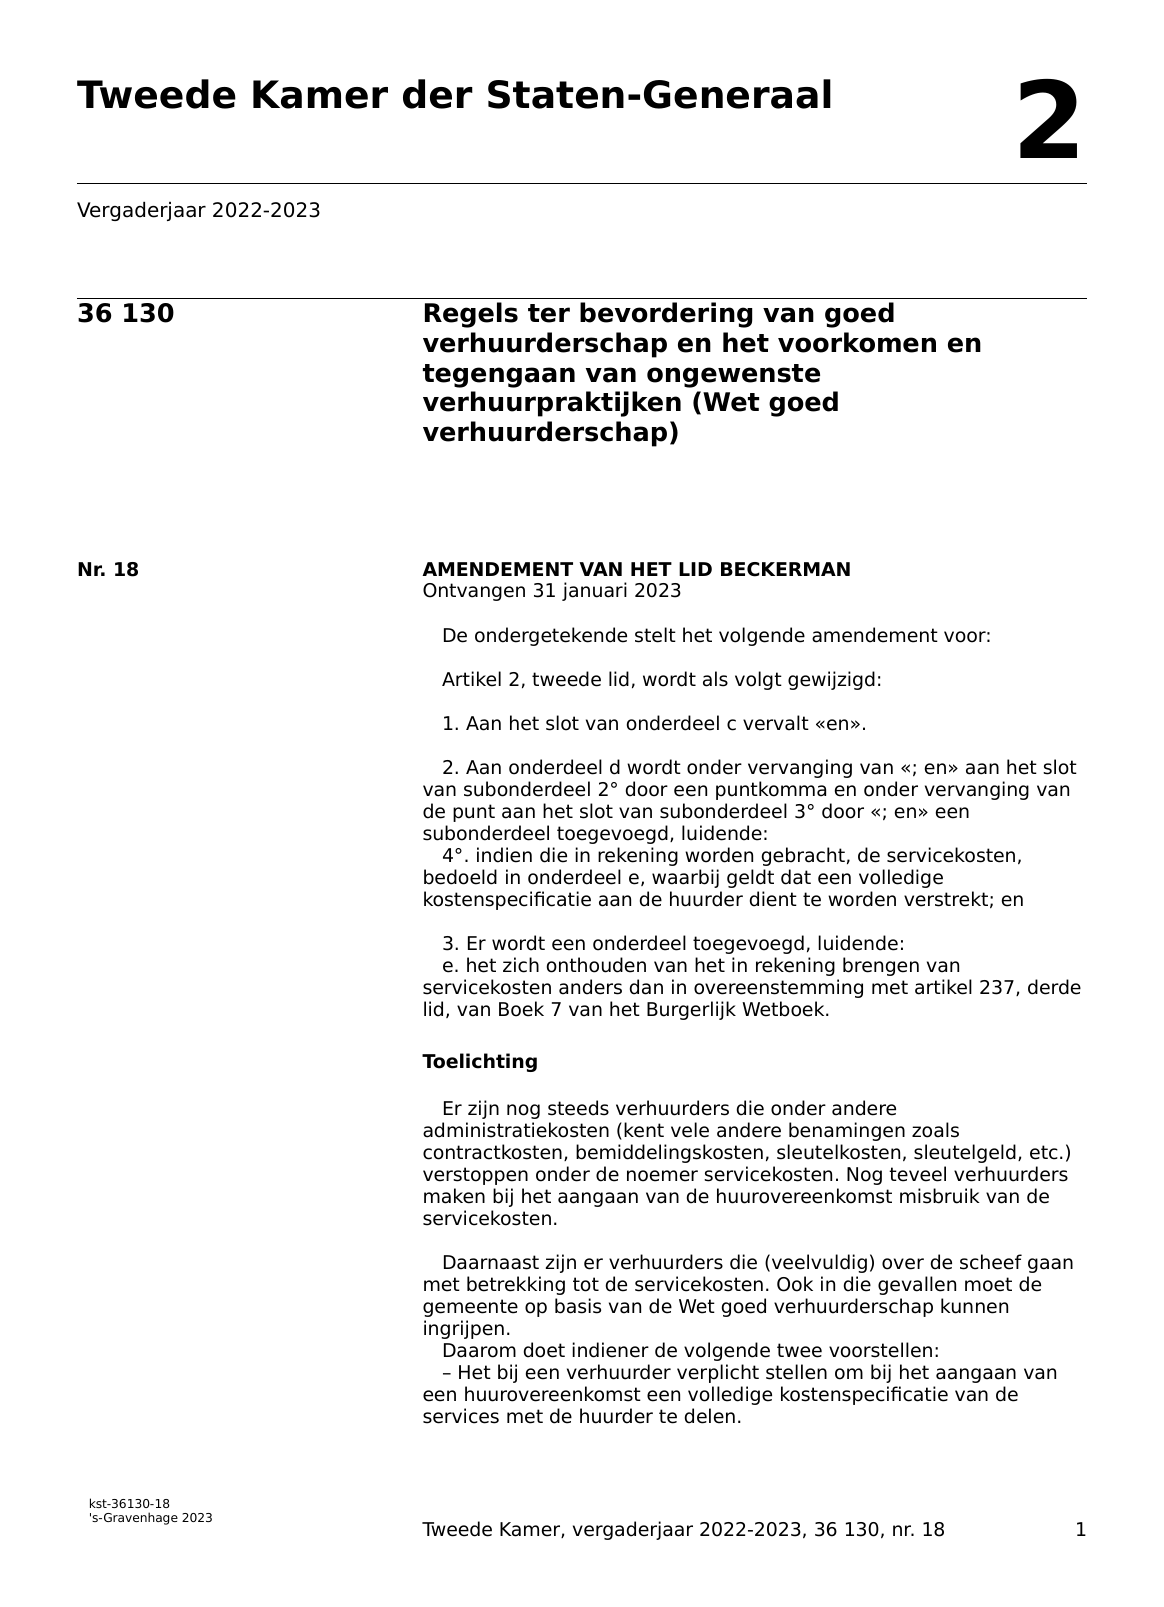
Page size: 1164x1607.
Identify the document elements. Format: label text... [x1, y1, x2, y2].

text Daarom doet indiener de volgende twee voorstellen: [422, 1340, 1087, 1362]
text De ondergetekende stelt het volgende amendement voor: [422, 624, 1087, 647]
text 's-Gravenhage 2023 [88, 1511, 323, 1525]
subtitle Toelichting [422, 1051, 1087, 1073]
table_header Tweede Kamer der Staten-Generaal [77, 59, 886, 183]
text Er zijn nog steeds verhuurders die onder andere administratiekosten (kent vele andere benamingen zoals contractkosten, bemiddelingskosten, sleutelkosten, sleutelgeld, etc.) verstoppen onder de noemer servicekosten. Nog teveel verhuurders maken bij het aangaan van de huurovereenkomst misbruik van de servicekosten. [422, 1098, 1087, 1230]
table_cell Vergaderjaar 2022-2023 [77, 184, 1087, 298]
text 4°. indien die in rekening worden gebracht, de servicekosten, bedoeld in onderdeel e, waarbij geldt dat een volledige kostenspecificatie aan de huurder dient te worden verstrekt; en [422, 845, 1087, 911]
text 1. Aan het slot van onderdeel c vervalt «en». [422, 713, 1087, 735]
text kst-36130-18 [88, 1497, 323, 1511]
table_header 2 [886, 59, 1087, 183]
text 3. Er wordt een onderdeel toegevoegd, luidende: [422, 933, 1087, 955]
text e. het zich onthouden van het in rekening brengen van servicekosten anders dan in overeenstemming met artikel 237, derde lid, van Boek 7 van het Burgerlijk Wetboek. [422, 955, 1087, 1021]
text Artikel 2, tweede lid, wordt als volgt gewijzigd: [422, 669, 1087, 691]
text – Het bij een verhuurder verplicht stellen om bij het aangaan van een huurovereenkomst een volledige kostenspecificatie van de services met de huurder te delen. [422, 1362, 1087, 1428]
text Ontvangen 31 januari 2023 [422, 580, 1087, 602]
subtitle 36 130 Regels ter bevordering van goed verhuurderschap en het voorkomen en tegengaan van ongewenste verhuurpraktijken (Wet goed verhuurderschap) [77, 299, 1087, 447]
text 2. Aan onderdeel d wordt onder vervanging van «; en» aan het slot van subonderdeel 2° door een puntkomma en onder vervanging van de punt aan het slot van subonderdeel 3° door «; en» een subonderdeel toegevoegd, luidende: [422, 757, 1087, 845]
subtitle Nr. 18 AMENDEMENT VAN HET LID BECKERMAN [77, 558, 1087, 580]
text Daarnaast zijn er verhuurders die (veelvuldig) over de scheef gaan met betrekking tot de servicekosten. Ook in die gevallen moet de gemeente op basis van de Wet goed verhuurderschap kunnen ingrijpen. [422, 1252, 1087, 1340]
